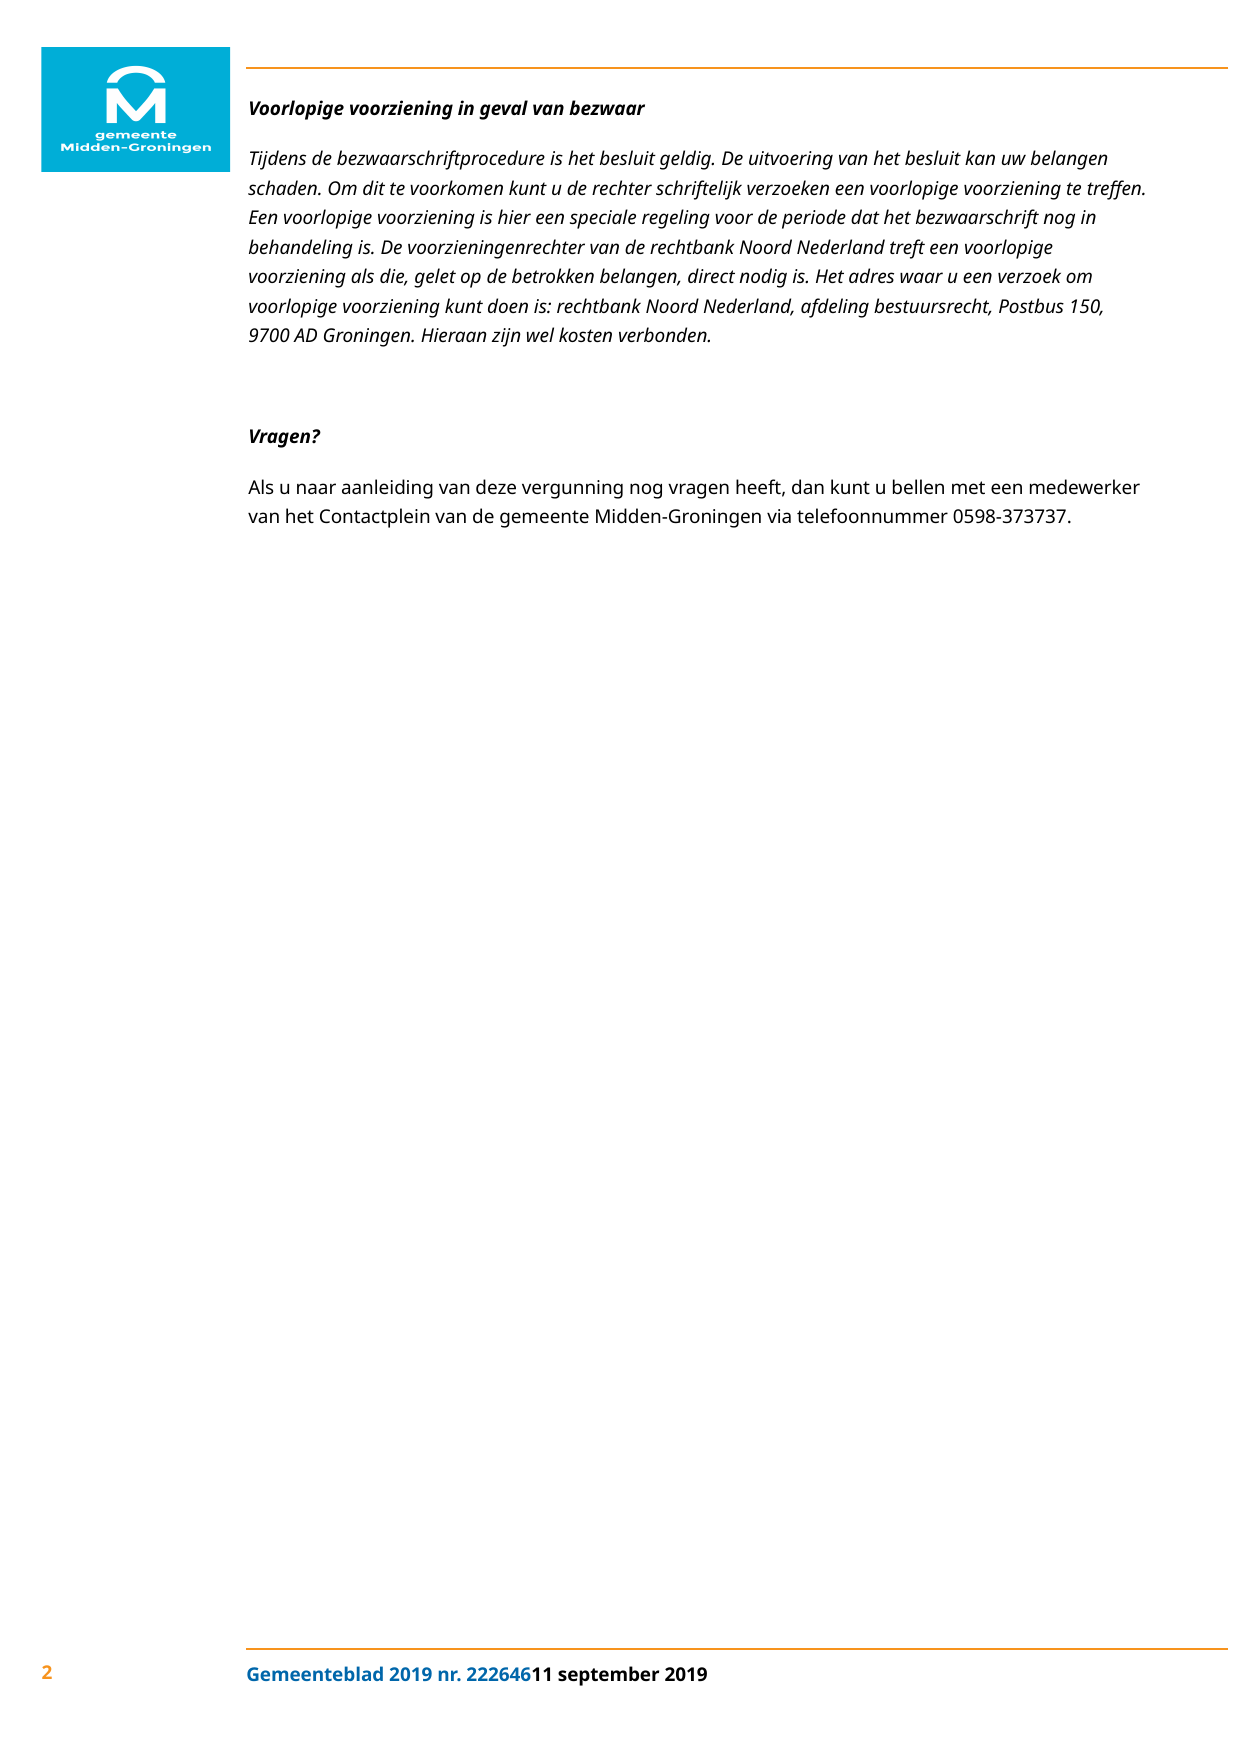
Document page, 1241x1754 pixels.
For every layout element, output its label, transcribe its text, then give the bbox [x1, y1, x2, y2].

picture [184, 146, 190, 153]
text Tijdens de bezwaarschriftprocedure is het besluit geldig. De uitvoering van het besluit kan uw belangen schaden. Om dit te voorkomen kunt u de rechter schriftelijk verzoeken een voorlopige voorziening te treffen. Een voorlopige voorziening is hier een speciale regeling voor de periode dat het bezwaarschrift nog in behandeling is. De voorzieningenrechter van de rechtbank Noord Nederland treft een voorlopige voorziening als die, gelet op de betrokken belangen, direct nodig is. Het adres waar u een verzoek om voorlopige voorziening kunt doen is: rechtbank Noord Nederland, afdeling bestuursrecht, Postbus 150, 9700 AD Groningen. Hieraan zijn wel kosten verbonden. [248, 145, 1152, 348]
picture [107, 89, 165, 122]
text Als u naar aanleiding van deze vergunning nog vragen heeft, dan kunt u bellen met een medewerker van het Contactplein van de gemeente Midden-Groningen via telefoonnummer 0598-373737. [248, 474, 1152, 529]
text Vragen? [248, 423, 1152, 449]
picture [108, 66, 164, 82]
text Voorlopige voorziening in geval van bezwaar [248, 95, 1152, 121]
